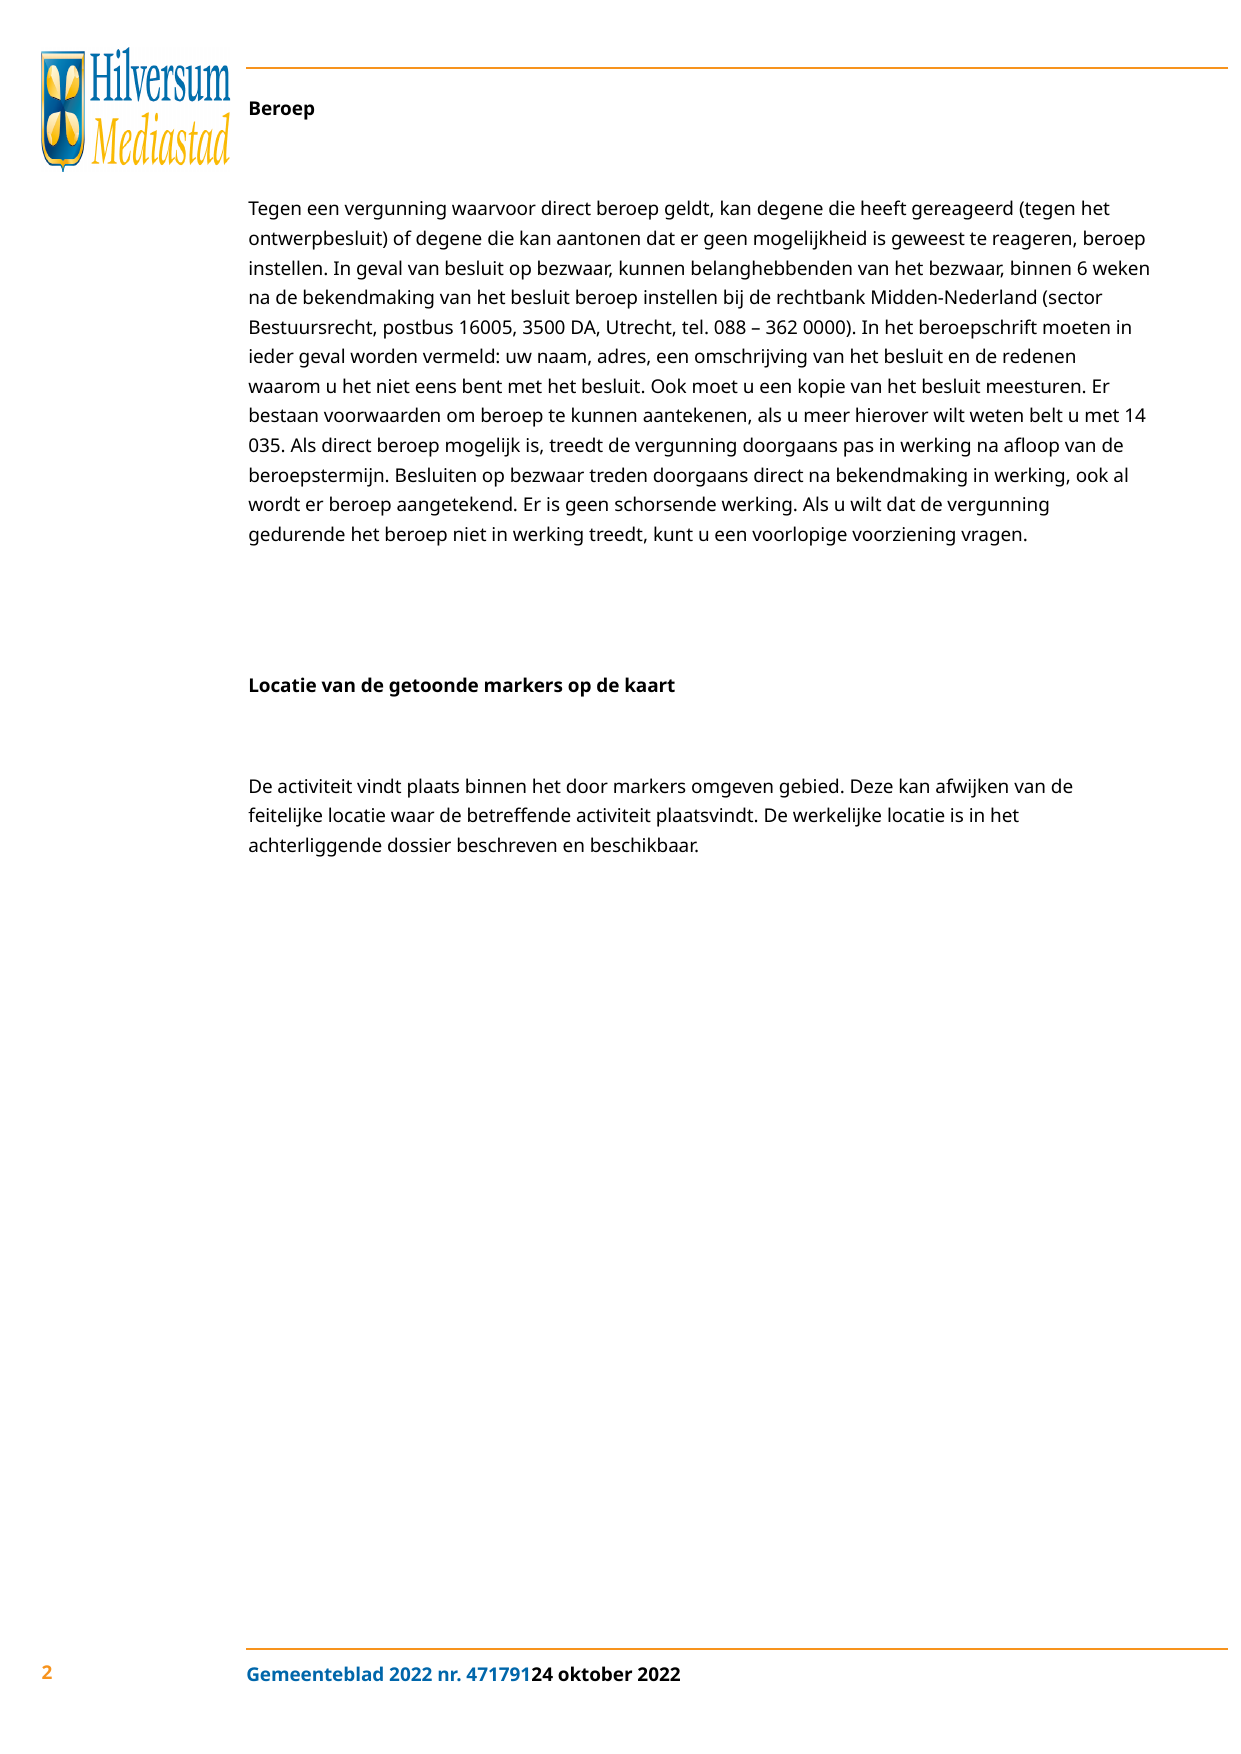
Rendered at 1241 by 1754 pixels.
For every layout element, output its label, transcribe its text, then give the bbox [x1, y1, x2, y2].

text Beroep [248, 95, 1152, 121]
text De activiteit vindt plaats binnen het door markers omgeven gebied. Deze kan afwijken van de feitelijke locatie waar de betreffende activiteit plaatsvindt. De werkelijke locatie is in het achterliggende dossier beschreven en beschikbaar. [248, 773, 1152, 858]
text Tegen een vergunning waarvoor direct beroep geldt, kan degene die heeft gereageerd (tegen het ontwerpbesluit) of degene die kan aantonen dat er geen mogelijkheid is geweest te reageren, beroep instellen. In geval van besluit op bezwaar, kunnen belanghebbenden van het bezwaar, binnen 6 weken na de bekendmaking van het besluit beroep instellen bij de rechtbank Midden-Nederland (sector Bestuursrecht, postbus 16005, 3500 DA, Utrecht, tel. 088 – 362 0000). In het beroepschrift moeten in ieder geval worden vermeld: uw naam, adres, een omschrijving van het besluit en de redenen waarom u het niet eens bent met het besluit. Ook moet u een kopie van het besluit meesturen. Er bestaan voorwaarden om beroep te kunnen aantekenen, als u meer hierover wilt weten belt u met 14 035. Als direct beroep mogelijk is, treedt de vergunning doorgaans pas in werking na afloop van de beroepstermijn. Besluiten op bezwaar treden doorgaans direct na bekendmaking in werking, ook al wordt er beroep aangetekend. Er is geen schorsende werking. Als u wilt dat de vergunning gedurende het beroep niet in werking treedt, kunt u een voorlopige voorziening vragen. [248, 196, 1152, 547]
picture [41, 47, 231, 172]
text Locatie van de getoonde markers op de kaart [248, 672, 1152, 698]
